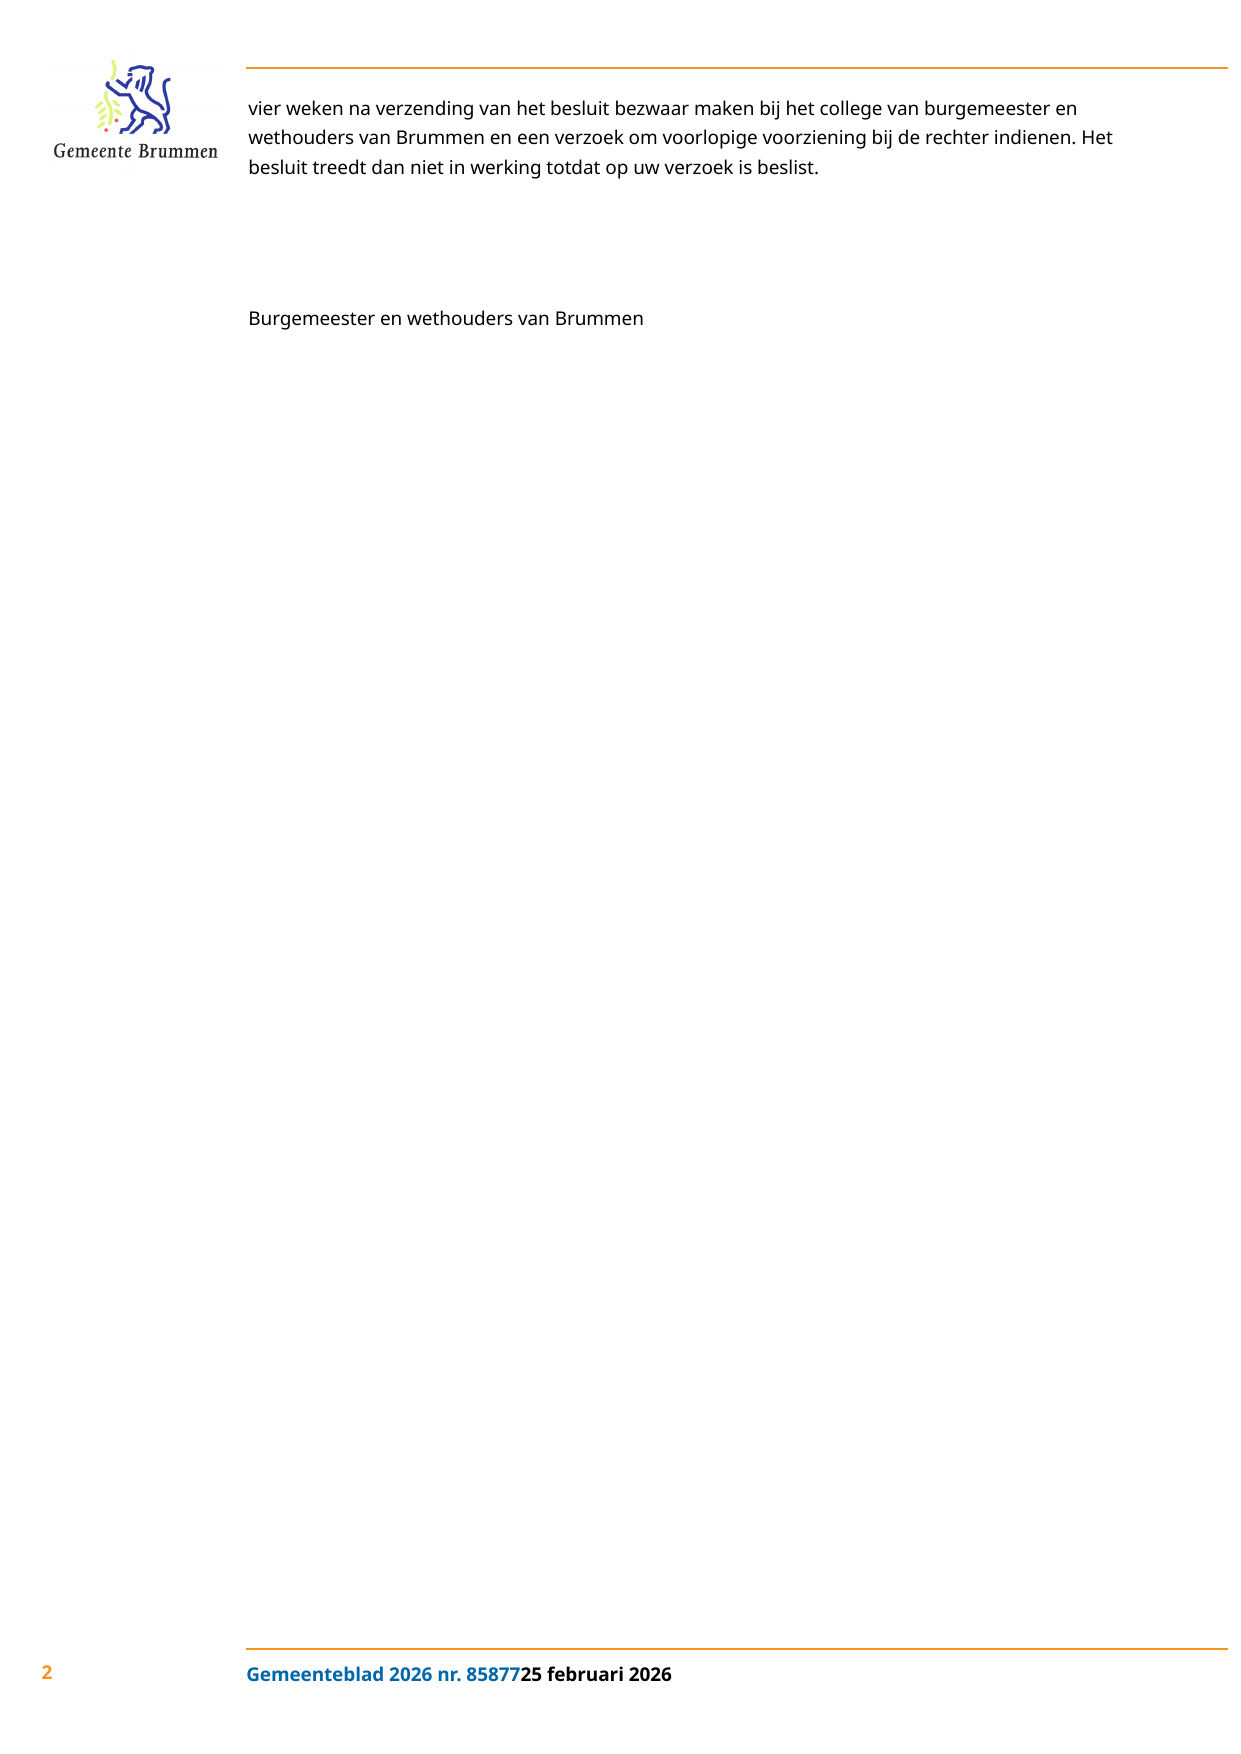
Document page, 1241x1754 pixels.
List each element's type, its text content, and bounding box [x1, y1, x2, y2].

picture [41, 47, 231, 172]
text vier weken na verzending van het besluit bezwaar maken bij het college van burgemeester en wethouders van Brummen en een verzoek om voorlopige voorziening bij de rechter indienen. Het besluit treedt dan niet in werking totdat op uw verzoek is beslist. [248, 95, 1152, 180]
text Burgemeester en wethouders van Brummen [248, 305, 1152, 331]
